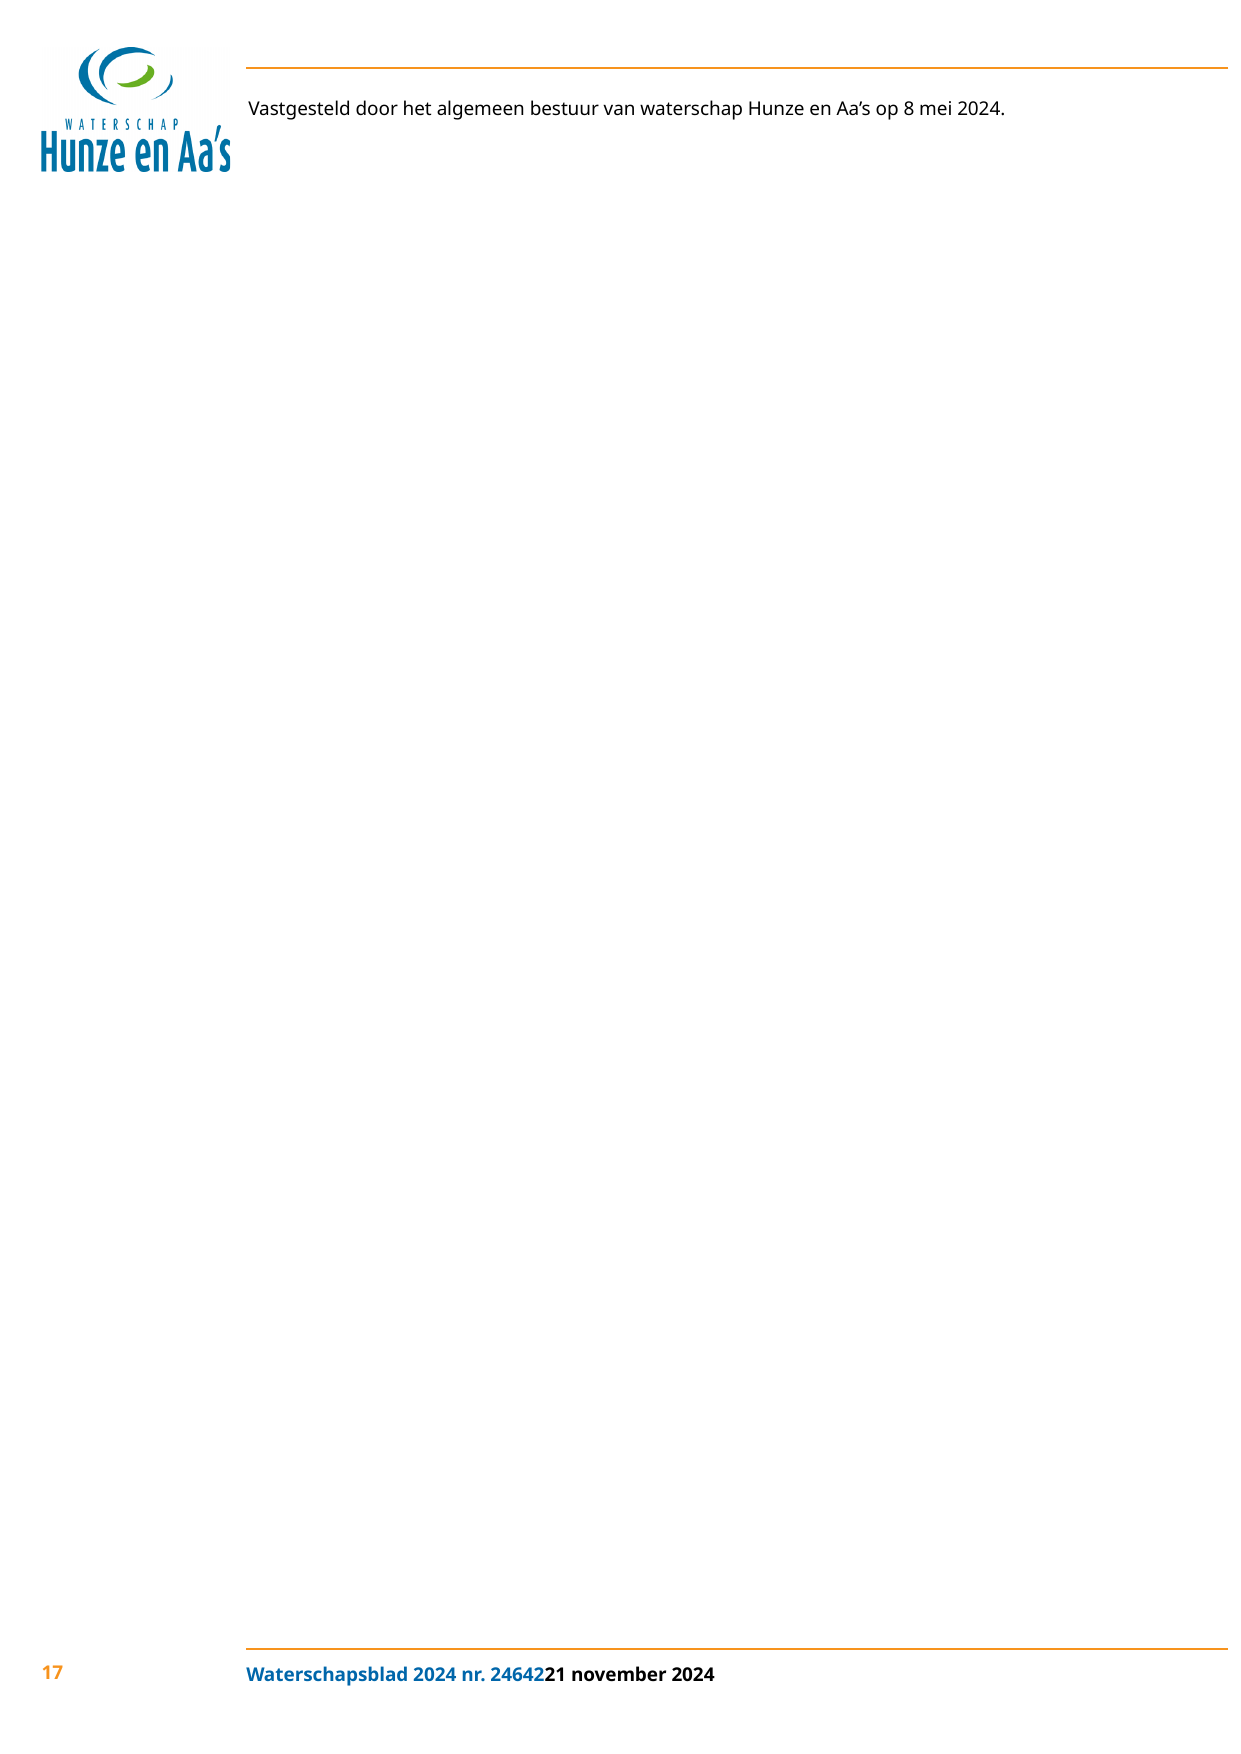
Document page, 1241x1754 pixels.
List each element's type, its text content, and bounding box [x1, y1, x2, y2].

picture [183, 163, 191, 172]
picture [226, 145, 231, 156]
picture [41, 47, 231, 172]
text Vastgesteld door het algemeen bestuur van waterschap Hunze en Aa’s op 8 mei 2024. [248, 95, 1152, 121]
picture [47, 154, 51, 172]
